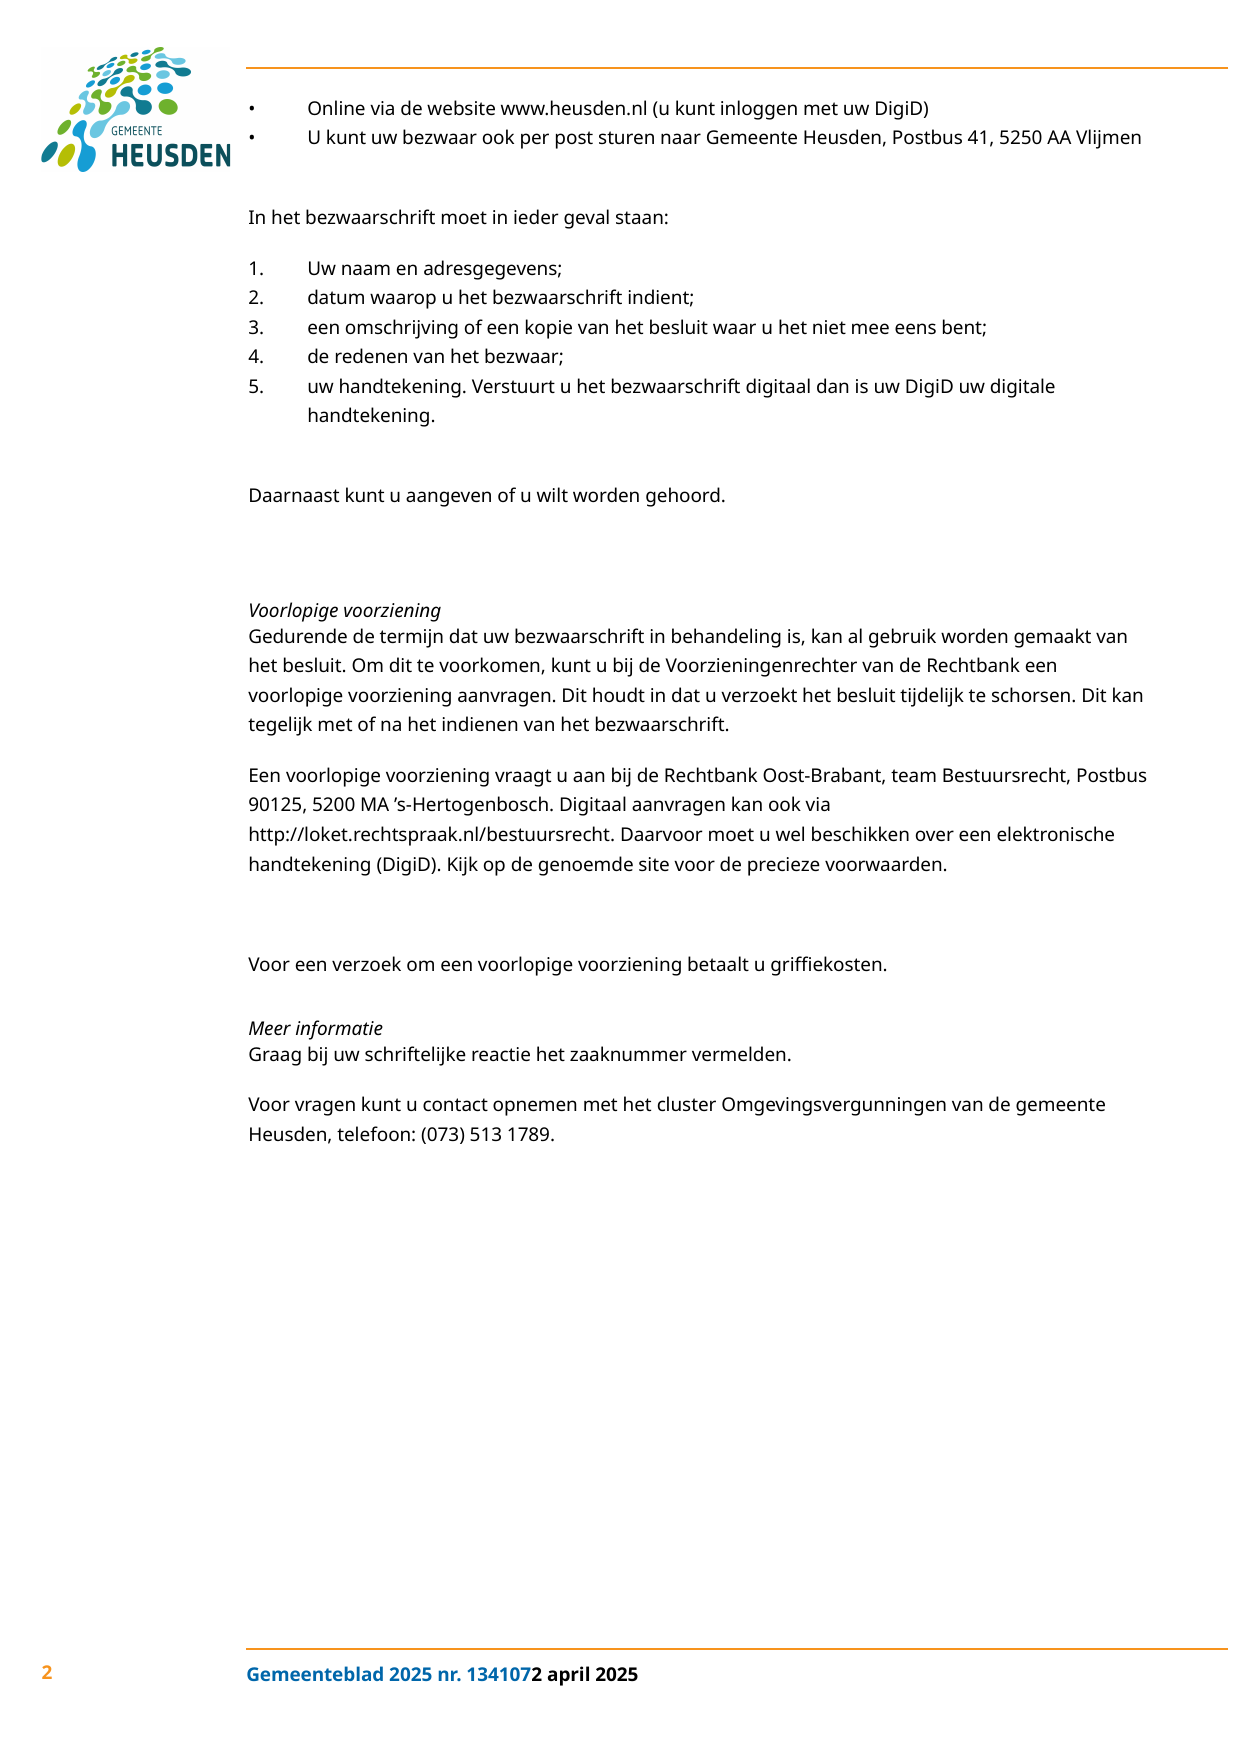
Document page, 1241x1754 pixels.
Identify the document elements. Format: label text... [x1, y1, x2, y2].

text Gedurende de termijn dat uw bezwaarschrift in behandeling is, kan al gebruik worden gemaakt van het besluit. Om dit te voorkomen, kunt u bij de Voorzieningenrechter van de Rechtbank een voorlopige voorziening aanvragen. Dit houdt in dat u verzoekt het besluit tijdelijk te schorsen. Dit kan tegelijk met of na het indienen van het bezwaarschrift. [248, 623, 1152, 737]
text Voor vragen kunt u contact opnemen met het cluster Omgevingsvergunningen van de gemeente Heusden, telefoon: (073) 513 1789. [248, 1092, 1152, 1147]
text Meer informatie [248, 1016, 1152, 1041]
text In het bezwaarschrift moet in ieder geval staan: [248, 204, 1152, 230]
text Voorlopige voorziening [248, 597, 1152, 623]
text Graag bij uw schriftelijke reactie het zaaknummer vermelden. [248, 1041, 1152, 1067]
list Online via de website www.heusden.nl (u kunt inloggen met uw DigiD) [248, 95, 1152, 121]
picture [41, 47, 231, 172]
list de redenen van het bezwaar; [248, 343, 1152, 369]
list U kunt uw bezwaar ook per post sturen naar Gemeente Heusden, Postbus 41, 5250 AA Vlijmen [248, 124, 1152, 150]
list uw handtekening. Verstuurt u het bezwaarschrift digitaal dan is uw DigiD uw digitale handtekening. [248, 373, 1152, 428]
text Een voorlopige voorziening vraagt u aan bij de Rechtbank Oost-Brabant, team Bestuursrecht, Postbus 90125, 5200 MA ’s-Hertogenbosch. Digitaal aanvragen kan ook via http://loket.rechtspraak.nl/bestuursrecht. Daarvoor moet u wel beschikken over een elektronische handtekening (DigiD). Kijk op de genoemde site voor de precieze voorwaarden. [248, 762, 1152, 876]
list een omschrijving of een kopie van het besluit waar u het niet mee eens bent; [248, 314, 1152, 340]
text Voor een verzoek om een voorlopige voorziening betaalt u griffiekosten. [248, 952, 1152, 977]
list datum waarop u het bezwaarschrift indient; [248, 284, 1152, 310]
list Uw naam en adresgegevens; [248, 255, 1152, 281]
text Daarnaast kunt u aangeven of u wilt worden gehoord. [248, 483, 1152, 508]
